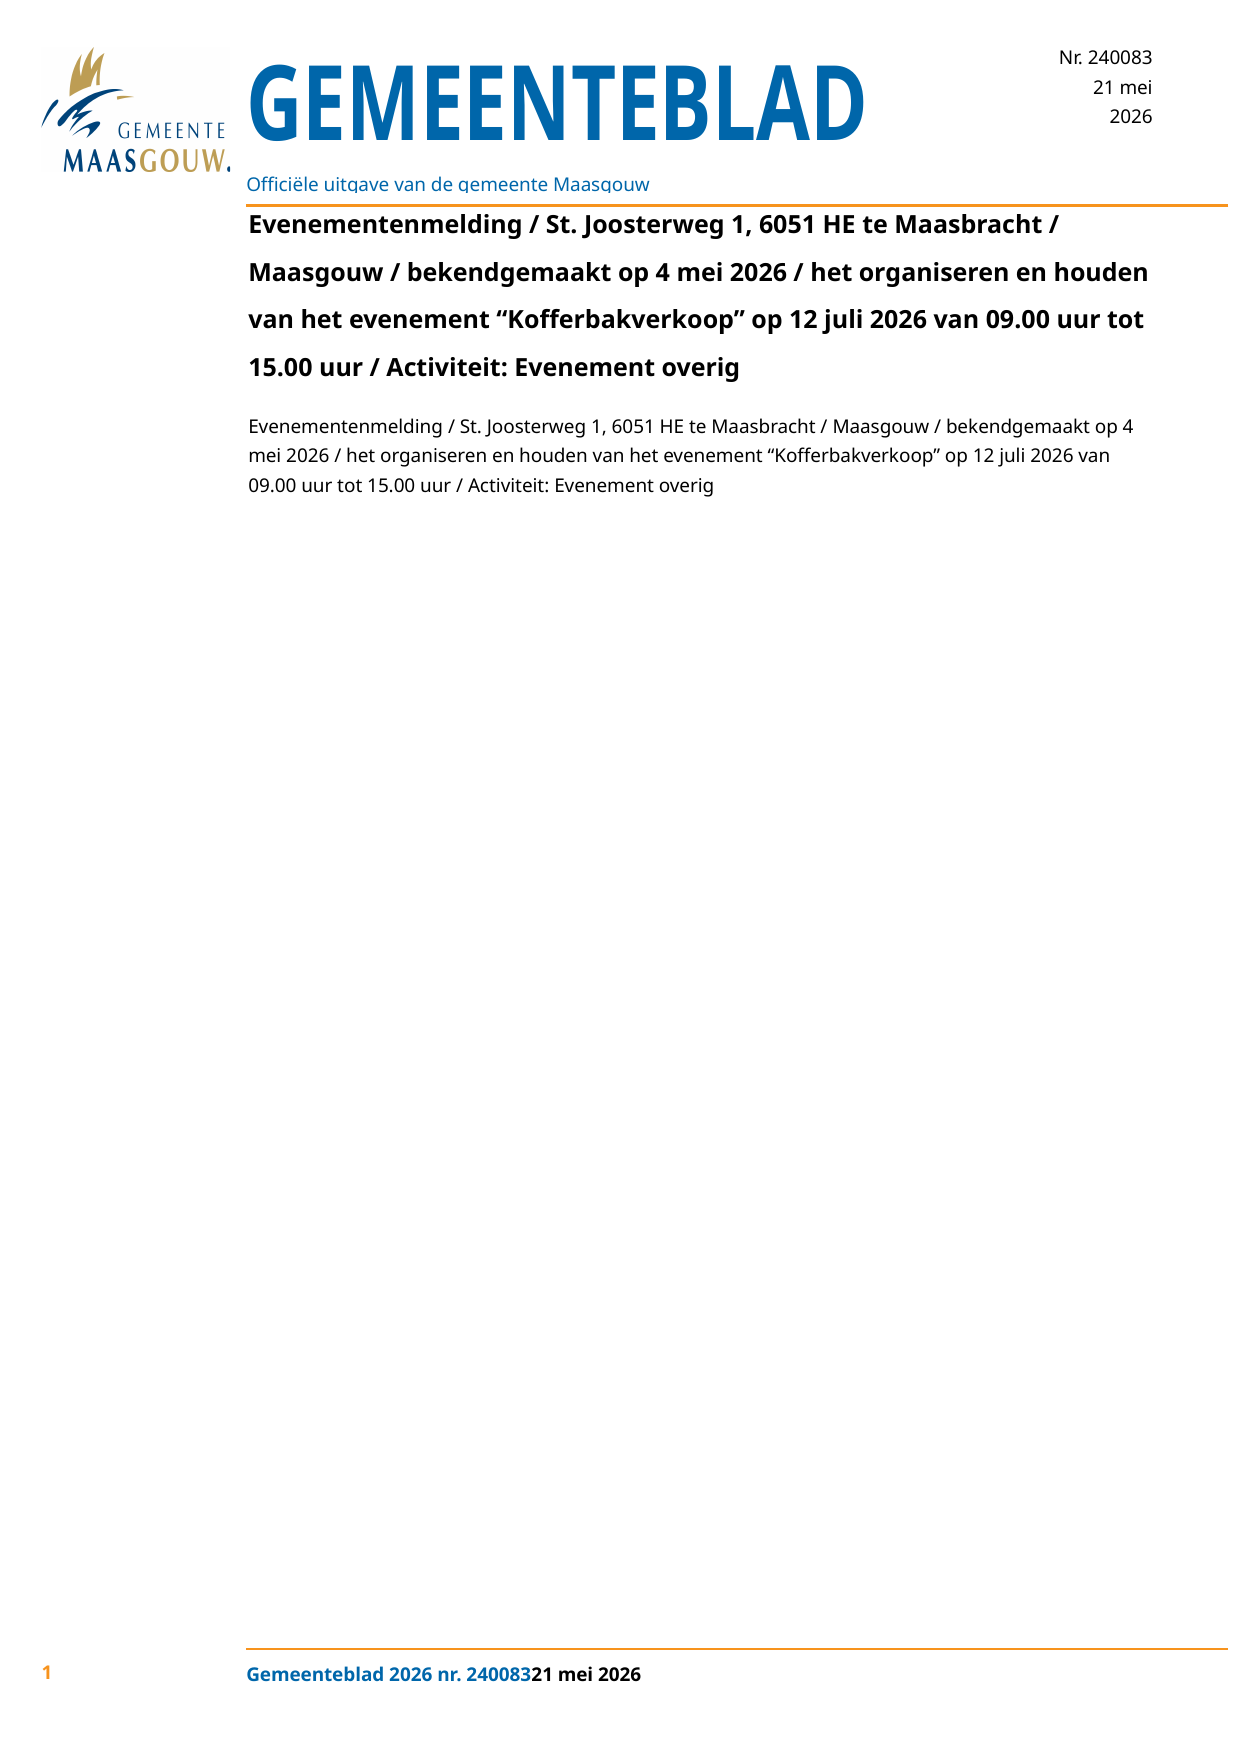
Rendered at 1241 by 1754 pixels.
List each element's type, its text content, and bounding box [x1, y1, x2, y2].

text Evenementenmelding / St. Joosterweg 1, 6051 HE te Maasbracht / Maasgouw / bekendgemaakt op 4 mei 2026 / het organiseren en houden van het evenement “Kofferbakverkoop” op 12 juli 2026 van 09.00 uur tot 15.00 uur / Activiteit: Evenement overig [248, 207, 1152, 384]
text Evenementenmelding / St. Joosterweg 1, 6051 HE te Maasbracht / Maasgouw / bekendgemaakt op 4 mei 2026 / het organiseren en houden van het evenement “Kofferbakverkoop” op 12 juli 2026 van 09.00 uur tot 15.00 uur / Activiteit: Evenement overig [248, 413, 1152, 498]
picture [41, 47, 231, 172]
